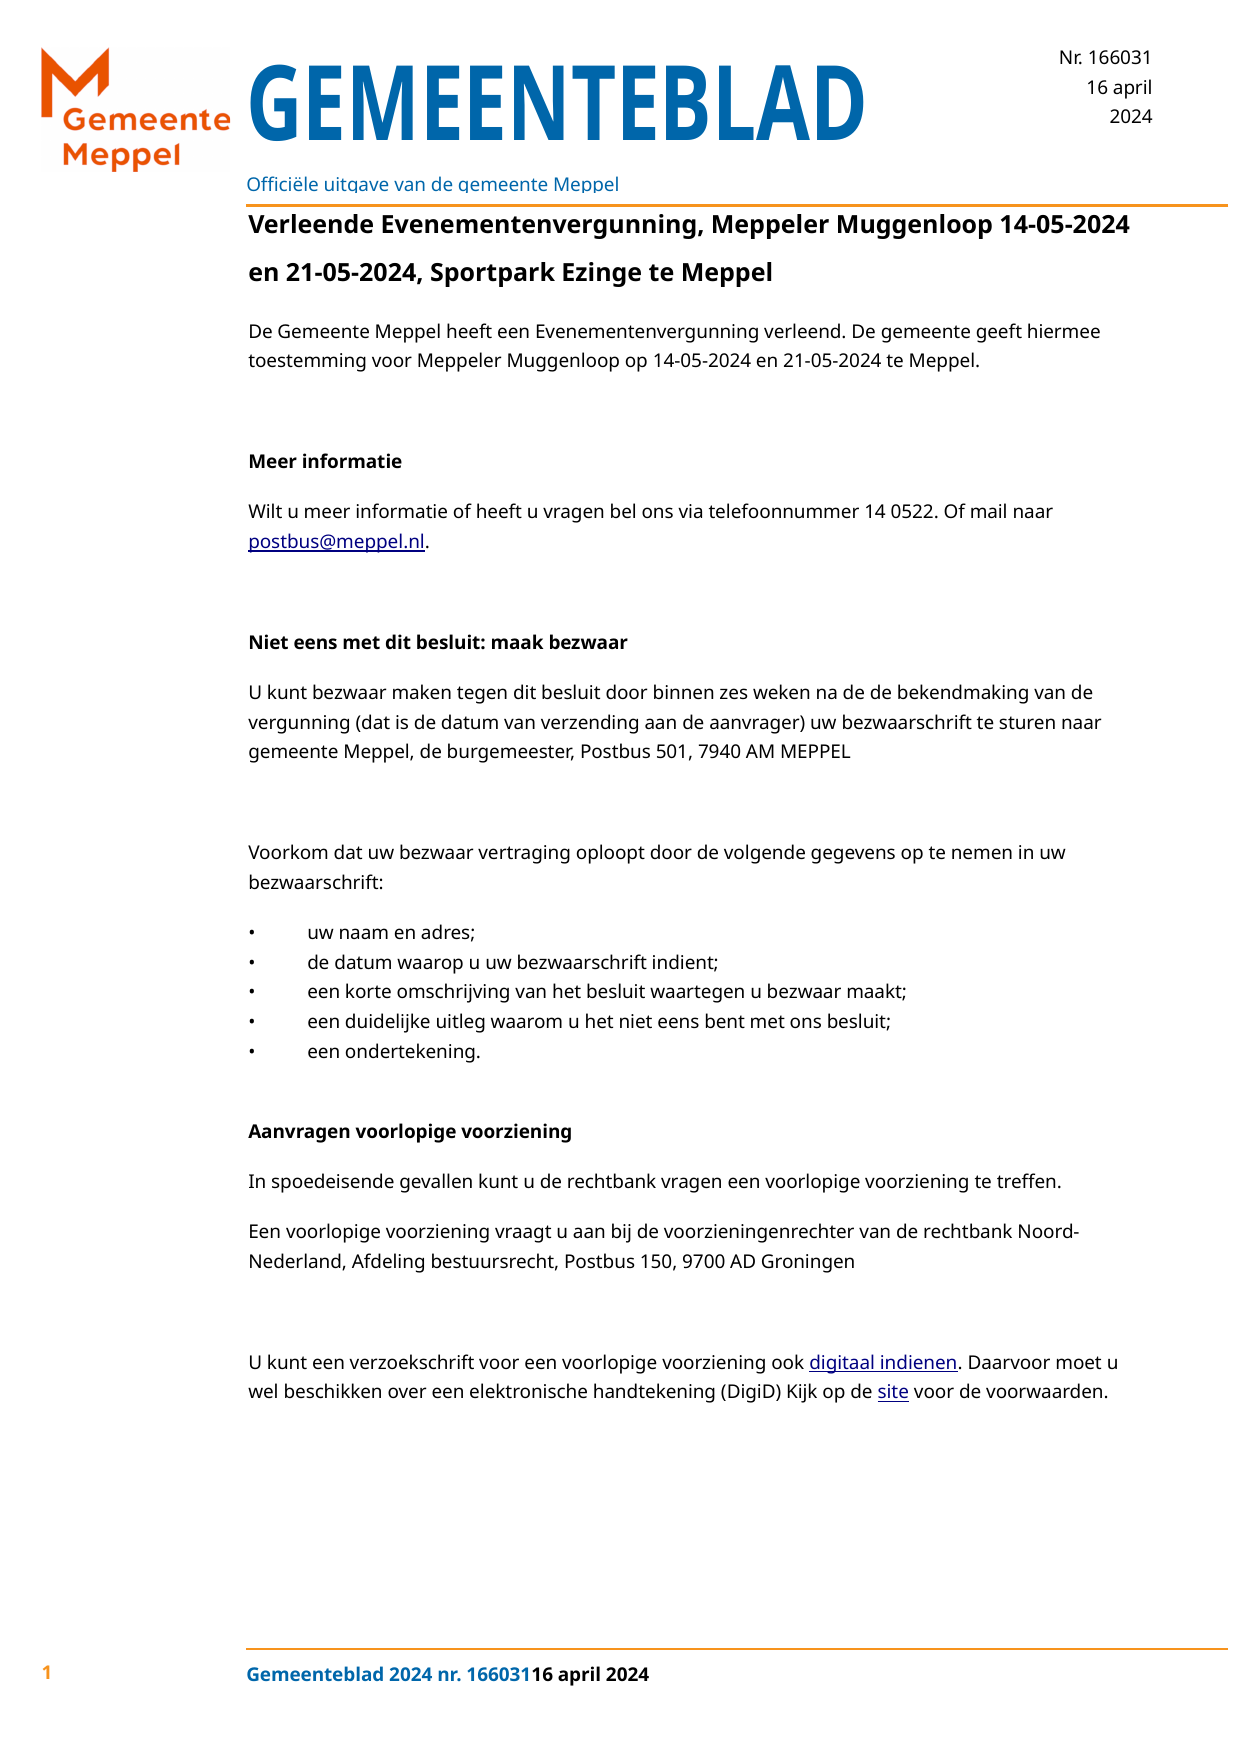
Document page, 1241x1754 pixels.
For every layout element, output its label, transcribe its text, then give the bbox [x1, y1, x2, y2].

text Een voorlopige voorziening vraagt u aan bij de voorzieningenrechter van de rechtbank Noord-Nederland, Afdeling bestuursrecht, Postbus 150, 9700 AD Groningen [248, 1219, 1152, 1274]
text Meer informatie [248, 448, 1152, 474]
list de datum waarop u uw bezwaarschrift indient; [248, 949, 1152, 975]
list een duidelijke uitleg waarom u het niet eens bent met ons besluit; [248, 1008, 1152, 1034]
text U kunt een verzoekschrift voor een voorlopige voorziening ook digitaal indienen. Daarvoor moet u wel beschikken over een elektronische handtekening (DigiD) Kijk op de site voor de voorwaarden. [248, 1349, 1152, 1404]
text Wilt u meer informatie of heeft u vragen bel ons via telefoonnummer 14 0522. Of mail naar postbus@meppel.nl. [248, 499, 1152, 554]
text U kunt bezwaar maken tegen dit besluit door binnen zes weken na de de bekendmaking van de vergunning (dat is de datum van verzending aan de aanvrager) uw bezwaarschrift te sturen naar gemeente Meppel, de burgemeester, Postbus 501, 7940 AM MEPPEL [248, 679, 1152, 764]
text In spoedeisende gevallen kunt u de rechtbank vragen een voorlopige voorziening te treffen. [248, 1168, 1152, 1194]
text Niet eens met dit besluit: maak bezwaar [248, 629, 1152, 655]
list een ondertekening. [248, 1038, 1152, 1064]
picture [41, 47, 231, 172]
text De Gemeente Meppel heeft een Evenementenvergunning verleend. De gemeente geeft hiermee toestemming voor Meppeler Muggenloop op 14-05-2024 en 21-05-2024 te Meppel. [248, 318, 1152, 373]
list uw naam en adres; [248, 919, 1152, 945]
text Voorkom dat uw bezwaar vertraging oploopt door de volgende gegevens op te nemen in uw bezwaarschrift: [248, 839, 1152, 895]
text Verleende Evenementenvergunning, Meppeler Muggenloop 14-05-2024 en 21-05-2024, Sportpark Ezinge te Meppel [248, 207, 1152, 288]
text Aanvragen voorlopige voorziening [248, 1118, 1152, 1144]
list een korte omschrijving van het besluit waartegen u bezwaar maakt; [248, 979, 1152, 1004]
